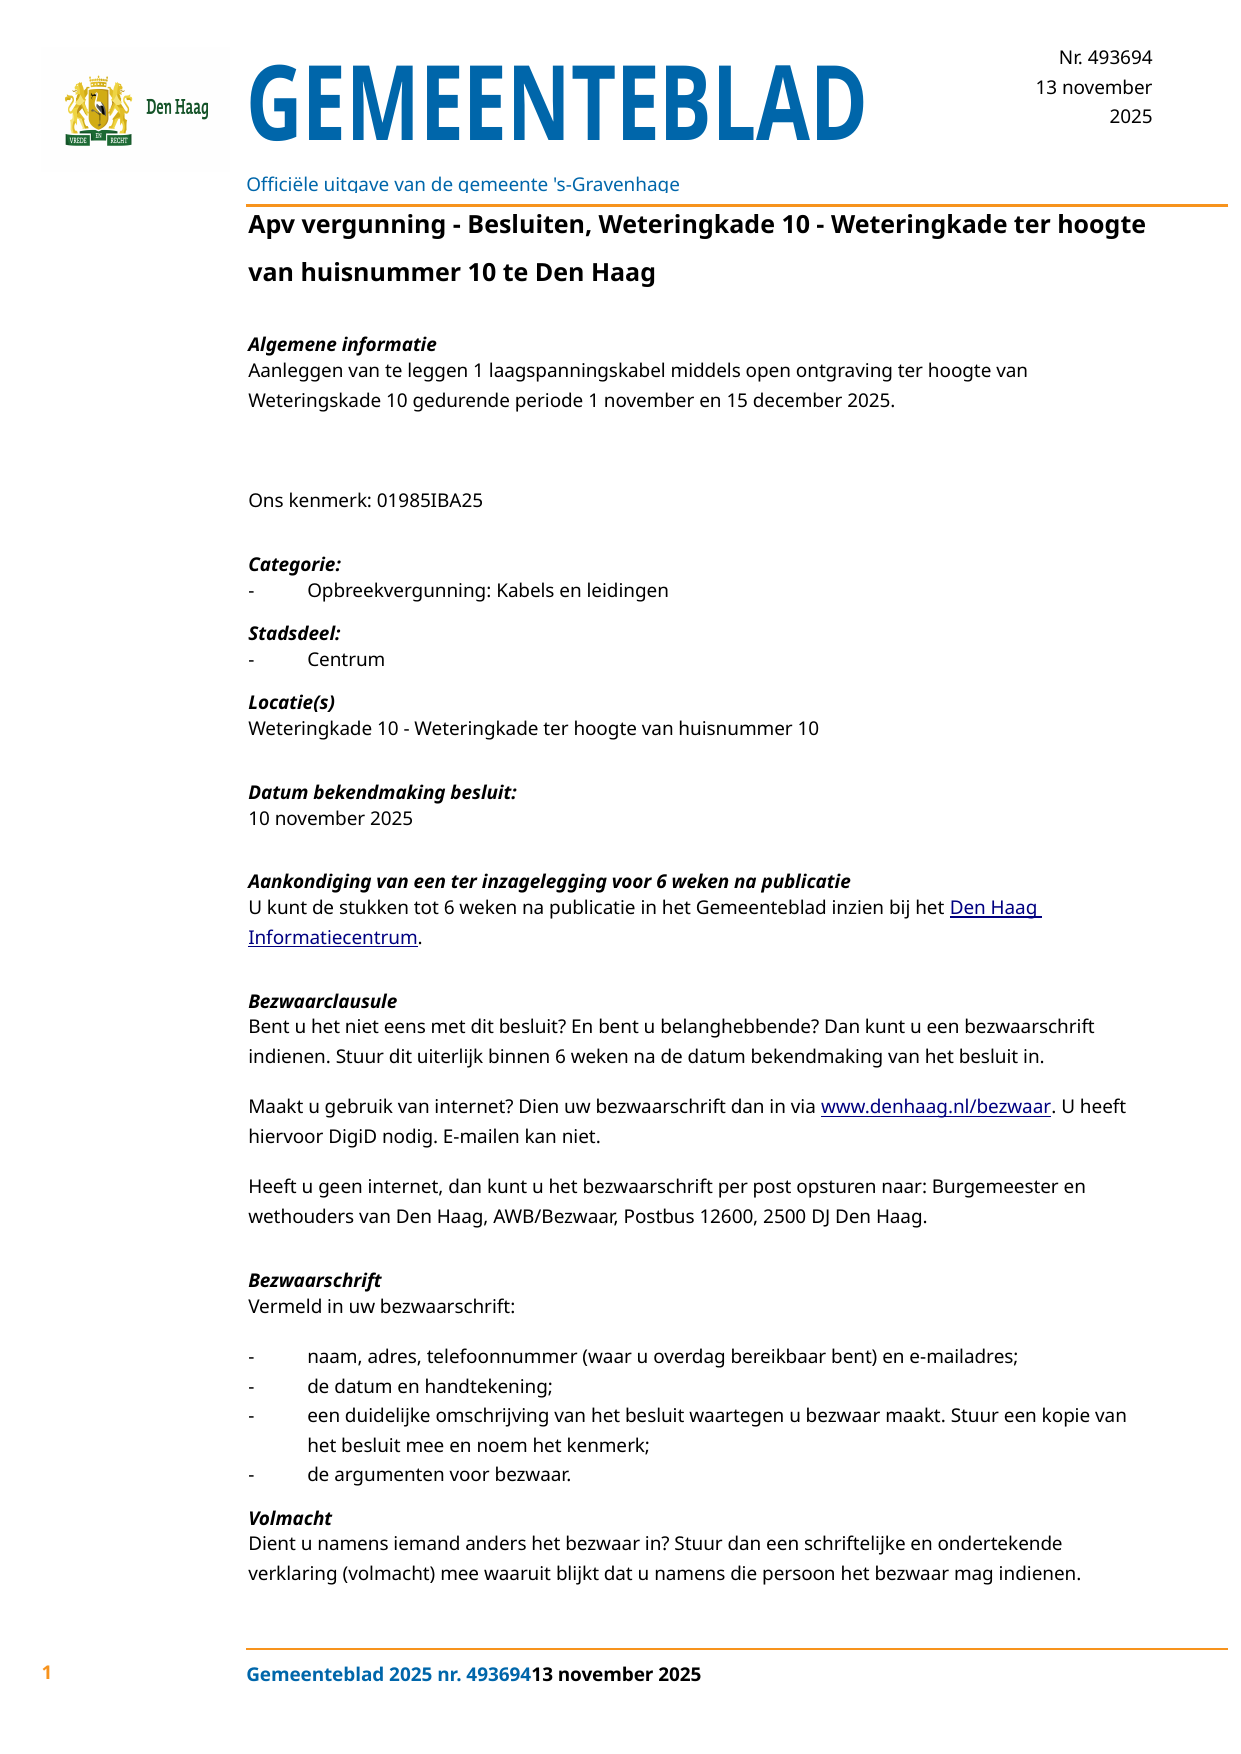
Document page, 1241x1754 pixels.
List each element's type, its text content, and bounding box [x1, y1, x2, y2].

text Stadsdeel: [248, 620, 1152, 646]
text Dient u namens iemand anders het bezwaar in? Stuur dan een schriftelijke en ondertekende verklaring (volmacht) mee waaruit blijkt dat u namens die persoon het bezwaar mag indienen. [248, 1531, 1152, 1586]
text 10 november 2025 [248, 805, 1152, 830]
text Datum bekendmaking besluit: [248, 779, 1152, 805]
text Bezwaarschrift [248, 1267, 1152, 1293]
text Maakt u gebruik van internet? Dien uw bezwaarschrift dan in via www.denhaag.nl/bezwaar. U heeft hiervoor DigiD nodig. E-mailen kan niet. [248, 1094, 1152, 1149]
text Bent u het niet eens met dit besluit? En bent u belanghebbende? Dan kunt u een bezwaarschrift indienen. Stuur dit uiterlijk binnen 6 weken na de datum bekendmaking van het besluit in. [248, 1014, 1152, 1069]
list naam, adres, telefoonnummer (waar u overdag bereikbaar bent) en e-mailadres; [248, 1343, 1152, 1369]
text Heeft u geen internet, dan kunt u het bezwaarschrift per post opsturen naar: Burgemeester en wethouders van Den Haag, AWB/Bezwaar, Postbus 12600, 2500 DJ Den Haag. [248, 1174, 1152, 1229]
text Categorie: [248, 552, 1152, 577]
text Weteringkade 10 - Weteringkade ter hoogte van huisnummer 10 [248, 715, 1152, 741]
text Bezwaarclausule [248, 988, 1152, 1014]
list de datum en handtekening; [248, 1373, 1152, 1399]
text Aanleggen van te leggen 1 laagspanningskabel middels open ontgraving ter hoogte van Weteringskade 10 gedurende periode 1 november en 15 december 2025. [248, 357, 1152, 412]
list Opbreekvergunning: Kabels en leidingen [248, 577, 1152, 603]
text Volmacht [248, 1505, 1152, 1531]
list de argumenten voor bezwaar. [248, 1462, 1152, 1487]
text Apv vergunning - Besluiten, Weteringkade 10 - Weteringkade ter hoogte van huisnummer 10 te Den Haag [248, 207, 1152, 288]
text Aankondiging van een ter inzagelegging voor 6 weken na publicatie [248, 869, 1152, 894]
text Algemene informatie [248, 331, 1152, 357]
picture [41, 47, 231, 172]
text Ons kenmerk: 01985IBA25 [248, 488, 1152, 513]
list een duidelijke omschrijving van het besluit waartegen u bezwaar maakt. Stuur een kopie van het besluit mee en noem het kenmerk; [248, 1402, 1152, 1458]
text U kunt de stukken tot 6 weken na publicatie in het Gemeenteblad inzien bij het Den Haag Informatiecentrum. [248, 894, 1152, 950]
text Locatie(s) [248, 689, 1152, 715]
list Centrum [248, 646, 1152, 672]
text Vermeld in uw bezwaarschrift: [248, 1293, 1152, 1319]
